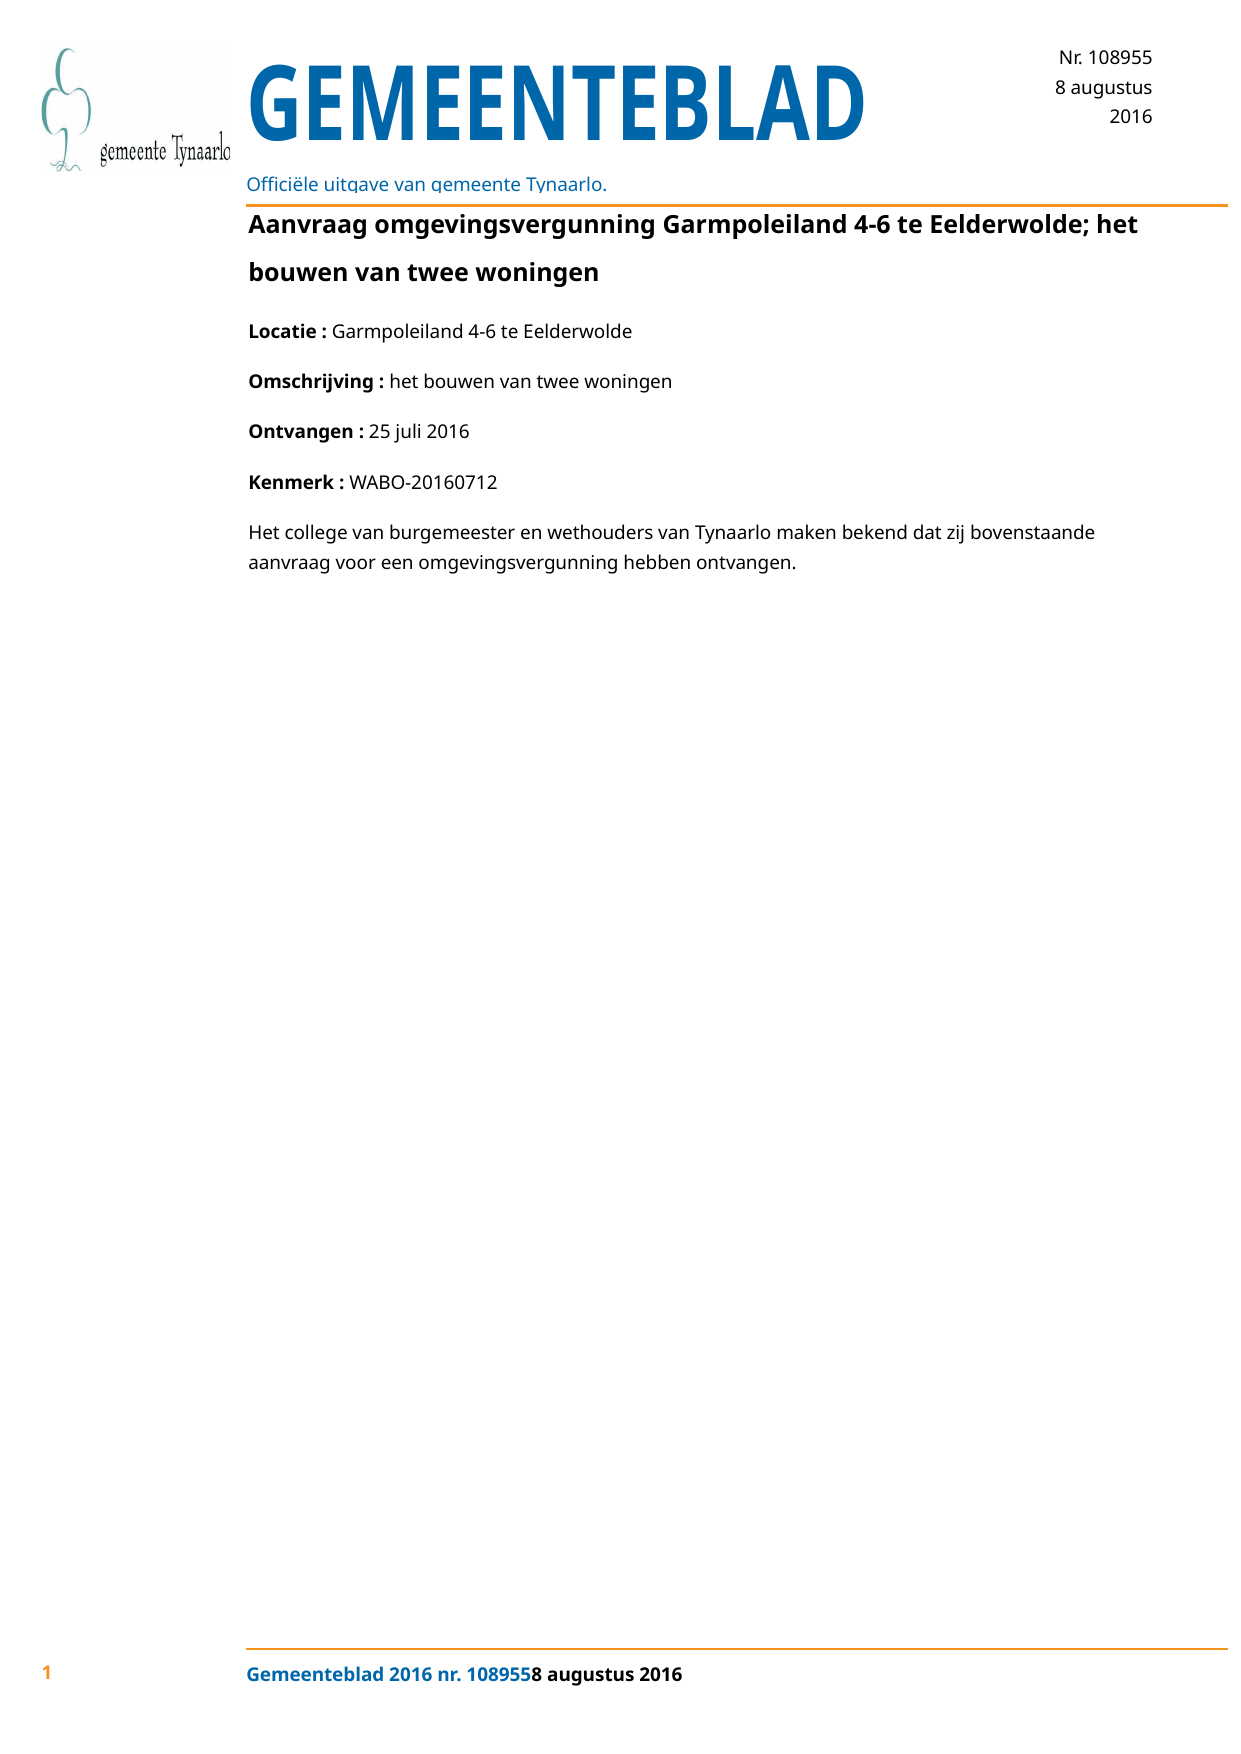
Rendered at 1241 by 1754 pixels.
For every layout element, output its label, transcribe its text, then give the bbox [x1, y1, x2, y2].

text Het college van burgemeester en wethouders van Tynaarlo maken bekend dat zij bovenstaande aanvraag voor een omgevingsvergunning hebben ontvangen. [248, 519, 1152, 575]
text Locatie : Garmpoleiland 4-6 te Eelderwolde [248, 318, 1152, 344]
picture [41, 47, 231, 172]
text Kenmerk : WABO-20160712 [248, 469, 1152, 495]
text Aanvraag omgevingsvergunning Garmpoleiland 4-6 te Eelderwolde; het bouwen van twee woningen [248, 207, 1152, 288]
text Ontvangen : 25 juli 2016 [248, 419, 1152, 444]
text Omschrijving : het bouwen van twee woningen [248, 368, 1152, 394]
